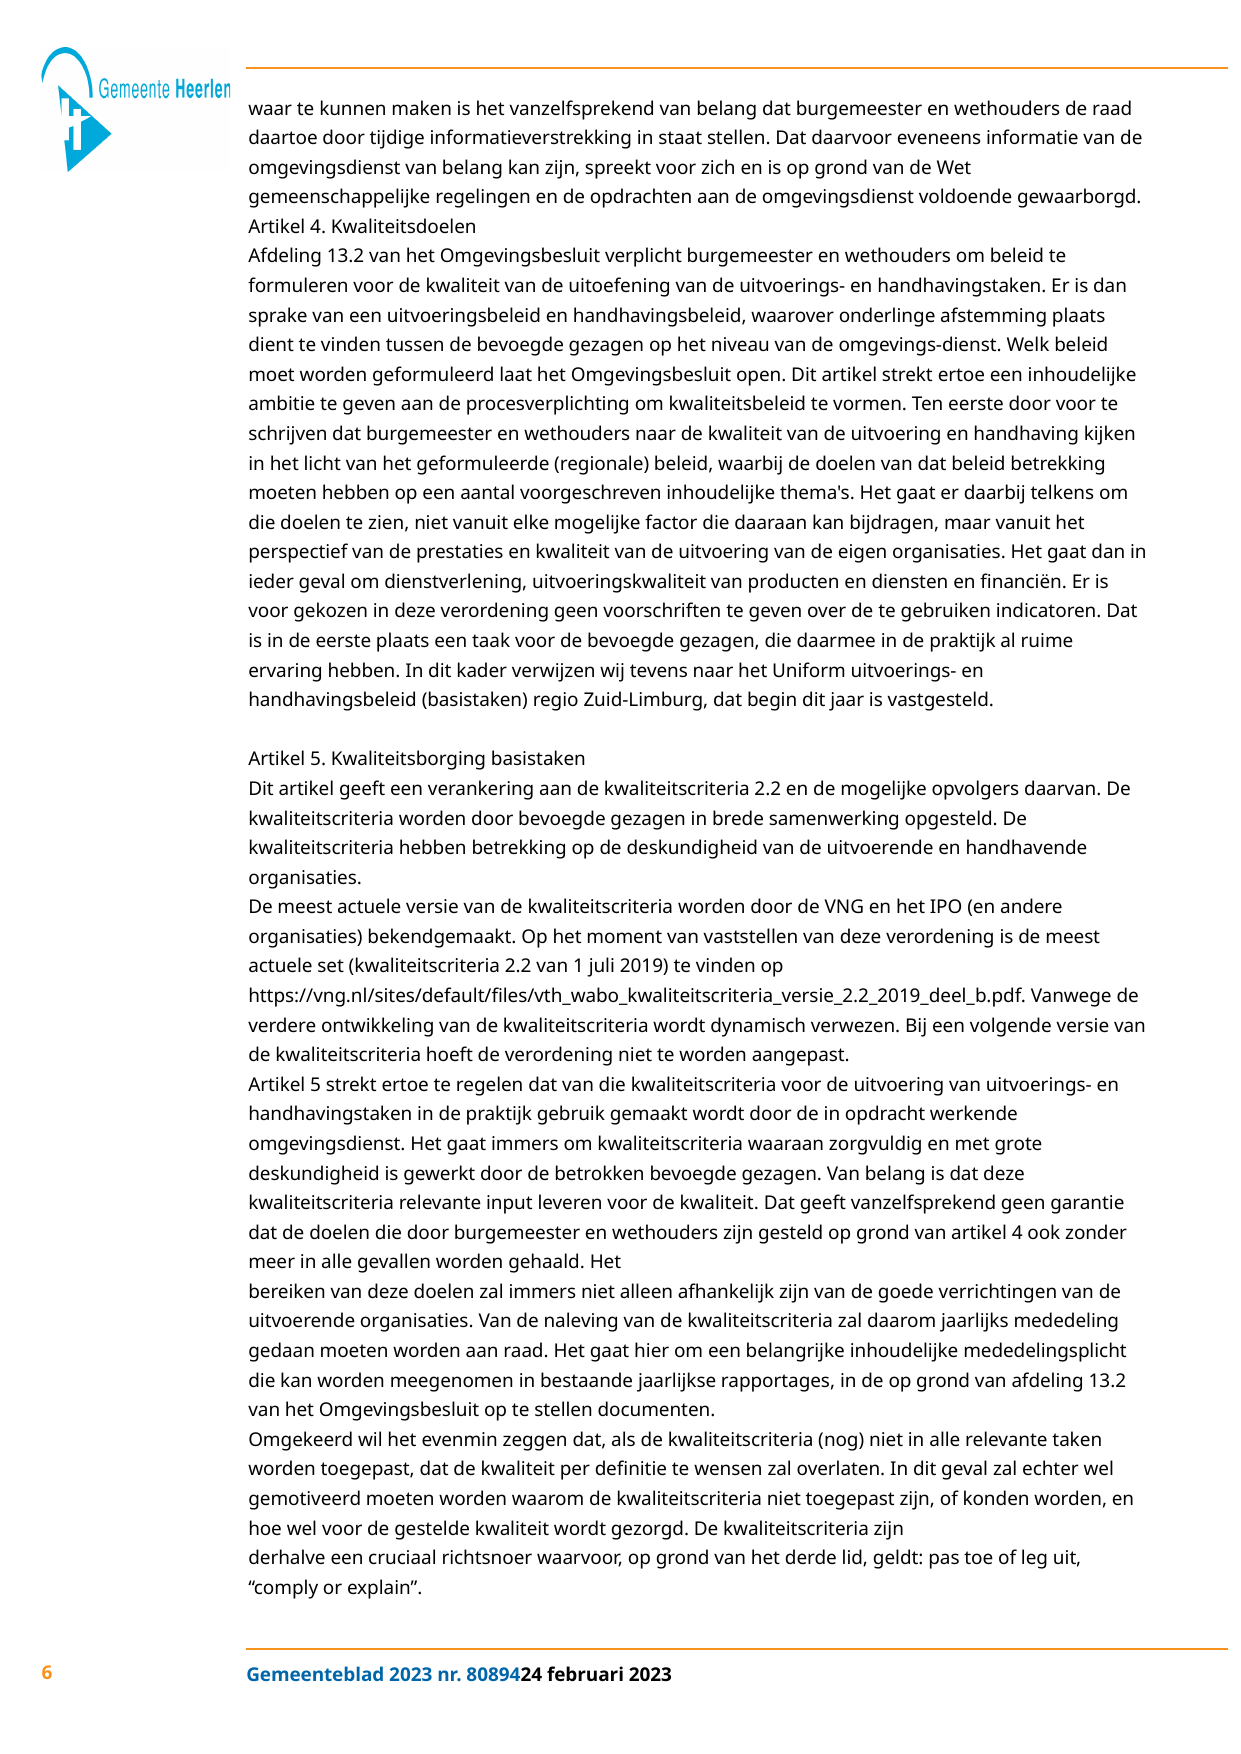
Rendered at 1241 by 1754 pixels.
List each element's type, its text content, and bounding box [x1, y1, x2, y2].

text Omgekeerd wil het evenmin zeggen dat, als de kwaliteitscriteria (nog) niet in alle relevante taken worden toegepast, dat de kwaliteit per definitie te wensen zal overlaten. In dit geval zal echter wel gemotiveerd moeten worden waarom de kwaliteitscriteria niet toegepast zijn, of konden worden, en hoe wel voor de gestelde kwaliteit wordt gezorgd. De kwaliteitscriteria zijn [248, 1426, 1152, 1541]
picture [41, 47, 231, 172]
text Artikel 4. Kwaliteitsdoelen [248, 213, 1152, 239]
text Dit artikel geeft een verankering aan de kwaliteitscriteria 2.2 en de mogelijke opvolgers daarvan. De kwaliteitscriteria worden door bevoegde gezagen in brede samenwerking opgesteld. De kwaliteitscriteria hebben betrekking op de deskundigheid van de uitvoerende en handhavende organisaties. [248, 775, 1152, 890]
text waar te kunnen maken is het vanzelfsprekend van belang dat burgemeester en wethouders de raad daartoe door tijdige informatieverstrekking in staat stellen. Dat daarvoor eveneens informatie van de omgevingsdienst van belang kan zijn, spreekt voor zich en is op grond van de Wet gemeenschappelijke regelingen en de opdrachten aan de omgevingsdienst voldoende gewaarborgd. [248, 95, 1152, 209]
text derhalve een cruciaal richtsnoer waarvoor, op grond van het derde lid, geldt: pas toe of leg uit, “comply or explain”. [248, 1544, 1152, 1600]
text De meest actuele versie van de kwaliteitscriteria worden door de VNG en het IPO (en andere organisaties) bekendgemaakt. Op het moment van vaststellen van deze verordening is de meest actuele set (kwaliteitscriteria 2.2 van 1 juli 2019) te vinden op https://vng.nl/sites/default/files/vth_wabo_kwaliteitscriteria_versie_2.2_2019_deel_b.pdf. Vanwege de verdere ontwikkeling van de kwaliteitscriteria wordt dynamisch verwezen. Bij een volgende versie van de kwaliteitscriteria hoeft de verordening niet te worden aangepast. [248, 893, 1152, 1067]
text bereiken van deze doelen zal immers niet alleen afhankelijk zijn van de goede verrichtingen van de uitvoerende organisaties. Van de naleving van de kwaliteitscriteria zal daarom jaarlijks mededeling gedaan moeten worden aan raad. Het gaat hier om een belangrijke inhoudelijke mededelingsplicht die kan worden meegenomen in bestaande jaarlijkse rapportages, in de op grond van afdeling 13.2 van het Omgevingsbesluit op te stellen documenten. [248, 1278, 1152, 1422]
picture [41, 47, 59, 70]
text Artikel 5 strekt ertoe te regelen dat van die kwaliteitscriteria voor de uitvoering van uitvoerings- en handhavingstaken in de praktijk gebruik gemaakt wordt door de in opdracht werkende omgevingsdienst. Het gaat immers om kwaliteitscriteria waaraan zorgvuldig en met grote deskundigheid is gewerkt door de betrokken bevoegde gezagen. Van belang is dat deze kwaliteitscriteria relevante input leveren voor de kwaliteit. Dat geeft vanzelfsprekend geen garantie dat de doelen die door burgemeester en wethouders zijn gesteld op grond van artikel 4 ook zonder meer in alle gevallen worden gehaald. Het [248, 1071, 1152, 1274]
text Artikel 5. Kwaliteitsborging basistaken [248, 746, 1152, 771]
text Afdeling 13.2 van het Omgevingsbesluit verplicht burgemeester en wethouders om beleid te formuleren voor de kwaliteit van de uitoefening van de uitvoerings- en handhavingstaken. Er is dan sprake van een uitvoeringsbeleid en handhavingsbeleid, waarover onderlinge afstemming plaats dient te vinden tussen de bevoegde gezagen op het niveau van de omgevings-dienst. Welk beleid moet worden geformuleerd laat het Omgevingsbesluit open. Dit artikel strekt ertoe een inhoudelijke ambitie te geven aan de procesverplichting om kwaliteitsbeleid te vormen. Ten eerste door voor te schrijven dat burgemeester en wethouders naar de kwaliteit van de uitvoering en handhaving kijken in het licht van het geformuleerde (regionale) beleid, waarbij de doelen van dat beleid betrekking moeten hebben op een aantal voorgeschreven inhoudelijke thema's. Het gaat er daarbij telkens om die doelen te zien, niet vanuit elke mogelijke factor die daaraan kan bijdragen, maar vanuit het perspectief van de prestaties en kwaliteit van de uitvoering van de eigen organisaties. Het gaat dan in ieder geval om dienstverlening, uitvoeringskwaliteit van producten en diensten en financiën. Er is voor gekozen in deze verordening geen voorschriften te geven over de te gebruiken indicatoren. Dat is in de eerste plaats een taak voor de bevoegde gezagen, die daarmee in de praktijk al ruime ervaring hebben. In dit kader verwijzen wij tevens naar het Uniform uitvoerings- en handhavingsbeleid (basistaken) regio Zuid-Limburg, dat begin dit jaar is vastgesteld. [248, 243, 1152, 712]
